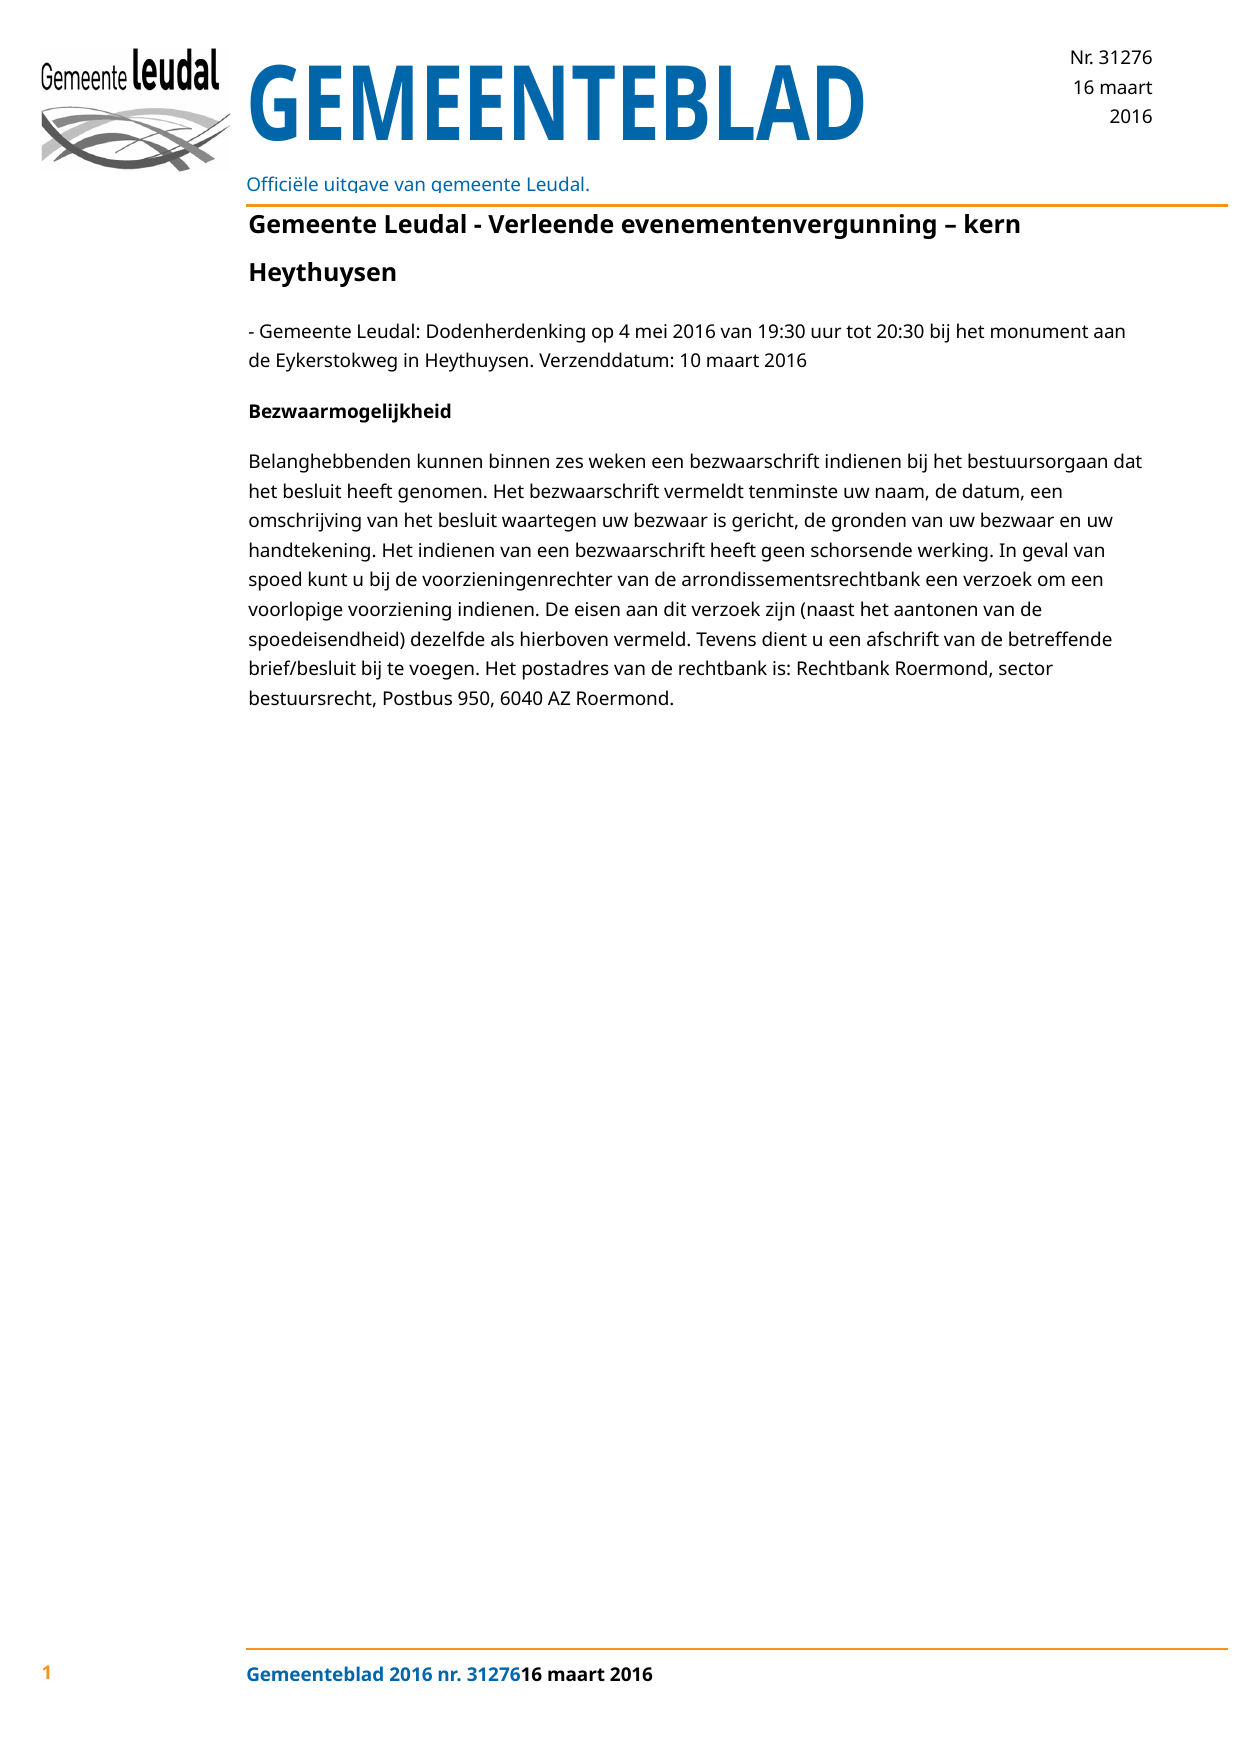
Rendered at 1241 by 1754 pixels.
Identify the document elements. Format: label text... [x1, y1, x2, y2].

picture [41, 47, 231, 172]
text - Gemeente Leudal: Dodenherdenking op 4 mei 2016 van 19:30 uur tot 20:30 bij het monument aan de Eykerstokweg in Heythuysen. Verzenddatum: 10 maart 2016 [248, 318, 1152, 373]
text Bezwaarmogelijkheid [248, 398, 1152, 424]
text Gemeente Leudal - Verleende evenementenvergunning – kern Heythuysen [248, 207, 1152, 288]
text Belanghebbenden kunnen binnen zes weken een bezwaarschrift indienen bij het bestuursorgaan dat het besluit heeft genomen. Het bezwaarschrift vermeldt tenminste uw naam, de datum, een omschrijving van het besluit waartegen uw bezwaar is gericht, de gronden van uw bezwaar en uw handtekening. Het indienen van een bezwaarschrift heeft geen schorsende werking. In geval van spoed kunt u bij de voorzieningenrechter van de arrondissementsrechtbank een verzoek om een voorlopige voorziening indienen. De eisen aan dit verzoek zijn (naast het aantonen van de spoedeisendheid) dezelfde als hierboven vermeld. Tevens dient u een afschrift van de betreffende brief/besluit bij te voegen. Het postadres van de rechtbank is: Rechtbank Roermond, sector bestuursrecht, Postbus 950, 6040 AZ Roermond. [248, 448, 1152, 711]
